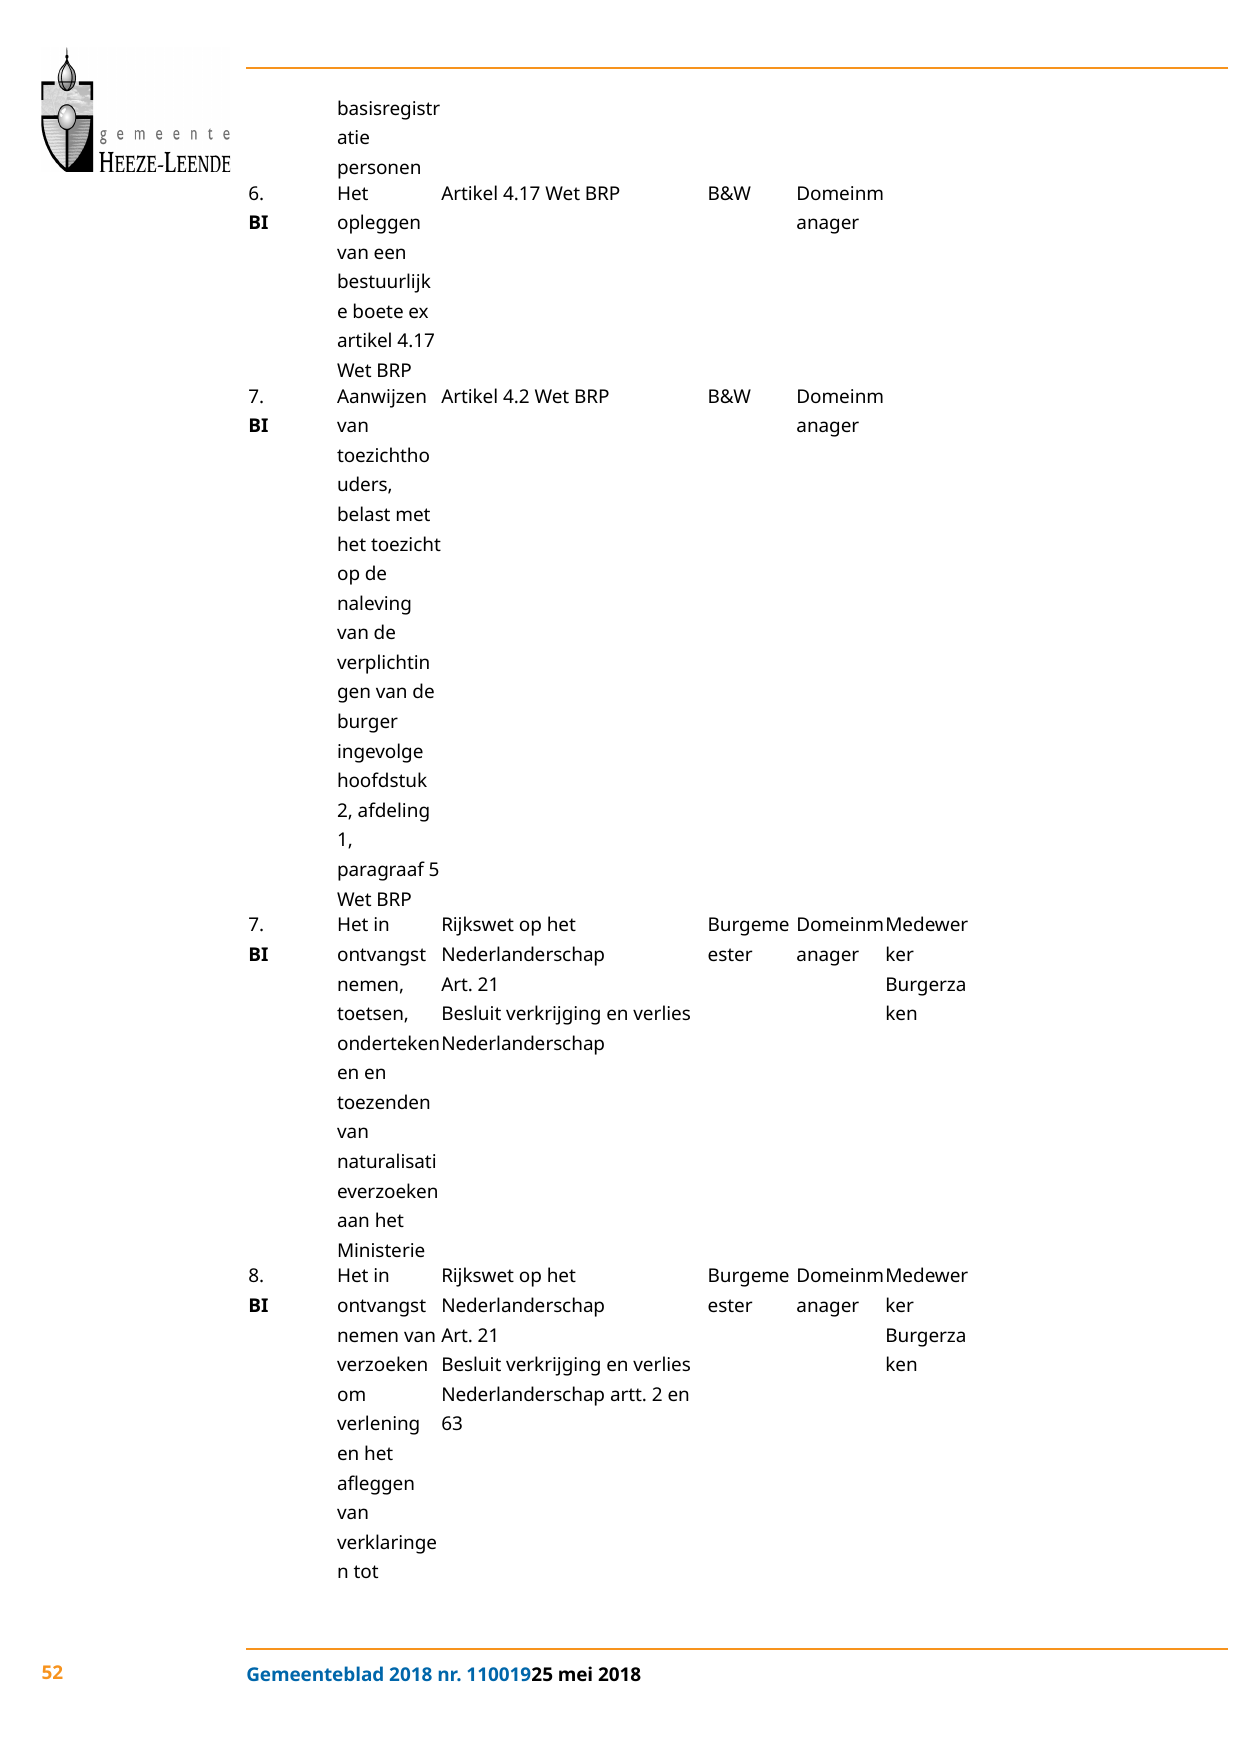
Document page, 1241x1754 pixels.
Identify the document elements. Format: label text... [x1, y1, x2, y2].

table_cell 8. BI [248, 1263, 337, 1584]
table_cell [974, 95, 1063, 180]
table_cell B&W [708, 180, 796, 383]
table_cell [708, 95, 796, 180]
table_cell Medewerker Burgerzaken [885, 1263, 974, 1584]
table_cell [885, 95, 974, 180]
table_cell Domeinmanager [796, 383, 885, 912]
table_cell Medewerker Burgerzaken [885, 912, 974, 1263]
table_cell Aanwijzen van toezichthouders, belast met het toezicht op de naleving van de verplichtingen van de burger ingevolge hoofdstuk 2, afdeling 1, paragraaf 5 Wet BRP [337, 383, 441, 912]
table_cell [974, 1263, 1063, 1584]
table_cell Burgemeester [708, 1263, 796, 1584]
table_cell [974, 912, 1063, 1263]
table_cell [248, 95, 337, 180]
table_cell 7. BI [248, 383, 337, 912]
table_cell Het in ontvangst nemen, toetsen, ondertekenen en toezenden van naturalisatieverzoeken aan het Ministerie [337, 912, 441, 1263]
table_cell Het in ontvangst nemen van verzoeken om verlening en het afleggen van verklaringen tot [337, 1263, 441, 1584]
table_cell [441, 95, 707, 180]
table_cell [796, 95, 885, 180]
table_cell [885, 180, 974, 383]
table_cell Domeinmanager [796, 1263, 885, 1584]
table_cell [974, 180, 1063, 383]
table_cell Domeinmanager [796, 180, 885, 383]
table_cell Artikel 4.2 Wet BRP [441, 383, 707, 912]
table_cell B&W [708, 383, 796, 912]
table_cell Het opleggen van een bestuurlijke boete ex artikel 4.17 Wet BRP [337, 180, 441, 383]
table_cell Domeinmanager [796, 912, 885, 1263]
table_cell Artikel 4.17 Wet BRP [441, 180, 707, 383]
table_cell [885, 383, 974, 912]
table_cell Burgemeester [708, 912, 796, 1263]
table_cell Rijkswet op het Nederlanderschap Art. 21 Besluit verkrijging en verlies Nederlanderschap [441, 912, 707, 1263]
picture [41, 47, 231, 172]
table_cell Rijkswet op het Nederlanderschap Art. 21 Besluit verkrijging en verlies Nederlanderschap artt. 2 en 63 [441, 1263, 707, 1584]
table_cell [974, 383, 1063, 912]
table_cell basisregistratie personen [337, 95, 441, 180]
table_cell 7. BI [248, 912, 337, 1263]
table_cell 6. BI [248, 180, 337, 383]
